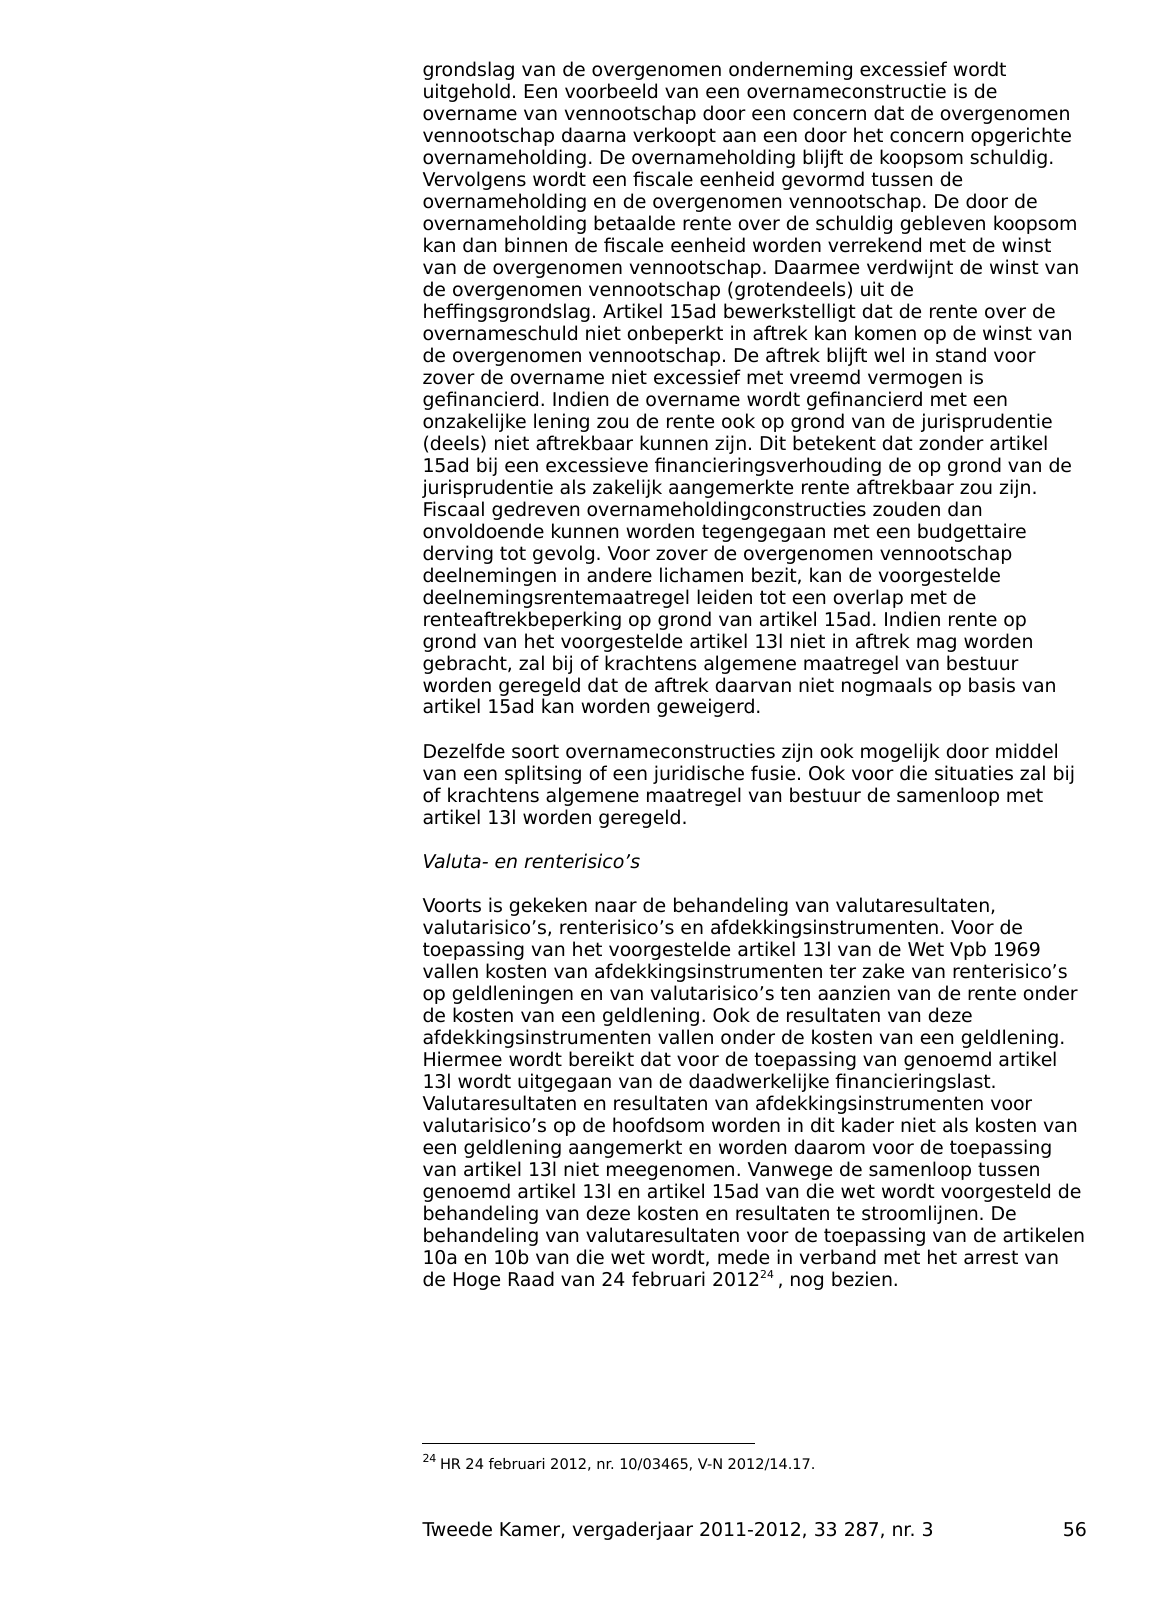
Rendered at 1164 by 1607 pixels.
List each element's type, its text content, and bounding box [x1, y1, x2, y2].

text Dezelfde soort overnameconstructies zijn ook mogelijk door middel van een splitsing of een juridische fusie. Ook voor die situaties zal bij of krachtens algemene maatregel van bestuur de samenloop met artikel 13l worden geregeld. [422, 741, 1087, 828]
subtitle Valuta- en renterisico’s [422, 851, 1087, 873]
text HR 24 februari 2012, nr. 10/03465, V-N 2012/14.17. [422, 1452, 1087, 1474]
text grondslag van de overgenomen onderneming excessief wordt uitgehold. Een voorbeeld van een overnameconstructie is de overname van vennootschap door een concern dat de overgenomen vennootschap daarna verkoopt aan een door het concern opgerichte overnameholding. De overnameholding blijft de koopsom schuldig. Vervolgens wordt een fiscale eenheid gevormd tussen de overnameholding en de overgenomen vennootschap. De door de overnameholding betaalde rente over de schuldig gebleven koopsom kan dan binnen de fiscale eenheid worden verrekend met de winst van de overgenomen vennootschap. Daarmee verdwijnt de winst van de overgenomen vennootschap (grotendeels) uit de heffingsgrondslag. Artikel 15ad bewerkstelligt dat de rente over de overnameschuld niet onbeperkt in aftrek kan komen op de winst van de overgenomen vennootschap. De aftrek blijft wel in stand voor zover de overname niet excessief met vreemd vermogen is gefinancierd. Indien de overname wordt gefinancierd met een onzakelijke lening zou de rente ook op grond van de jurisprudentie (deels) niet aftrekbaar kunnen zijn. Dit betekent dat zonder artikel 15ad bij een excessieve financieringsverhouding de op grond van de jurisprudentie als zakelijk aangemerkte rente aftrekbaar zou zijn. Fiscaal gedreven overnameholdingconstructies zouden dan onvoldoende kunnen worden tegengegaan met een budgettaire derving tot gevolg. Voor zover de overgenomen vennootschap deelnemingen in andere lichamen bezit, kan de voorgestelde deelnemingsrentemaatregel leiden tot een overlap met de renteaftrekbeperking op grond van artikel 15ad. Indien rente op grond van het voorgestelde artikel 13l niet in aftrek mag worden gebracht, zal bij of krachtens algemene maatregel van bestuur worden geregeld dat de aftrek daarvan niet nogmaals op basis van artikel 15ad kan worden geweigerd. [422, 59, 1087, 718]
text Voorts is gekeken naar de behandeling van valutaresultaten, valutarisico’s, renterisico’s en afdekkingsinstrumenten. Voor de toepassing van het voorgestelde artikel 13l van de Wet Vpb 1969 vallen kosten van afdekkingsinstrumenten ter zake van renterisico’s op geldleningen en van valutarisico’s ten aanzien van de rente onder de kosten van een geldlening. Ook de resultaten van deze afdekkingsinstrumenten vallen onder de kosten van een geldlening. Hiermee wordt bereikt dat voor de toepassing van genoemd artikel 13l wordt uitgegaan van de daadwerkelijke financieringslast. Valutaresultaten en resultaten van afdekkingsinstrumenten voor valutarisico’s op de hoofdsom worden in dit kader niet als kosten van een geldlening aangemerkt en worden daarom voor de toepassing van artikel 13l niet meegenomen. Vanwege de samenloop tussen genoemd artikel 13l en artikel 15ad van die wet wordt voorgesteld de behandeling van deze kosten en resultaten te stroomlijnen. De behandeling van valutaresultaten voor de toepassing van de artikelen 10a en 10b van die wet wordt, mede in verband met het arrest van de Hoge Raad van 24 februari 2012, nog bezien. [422, 895, 1087, 1291]
